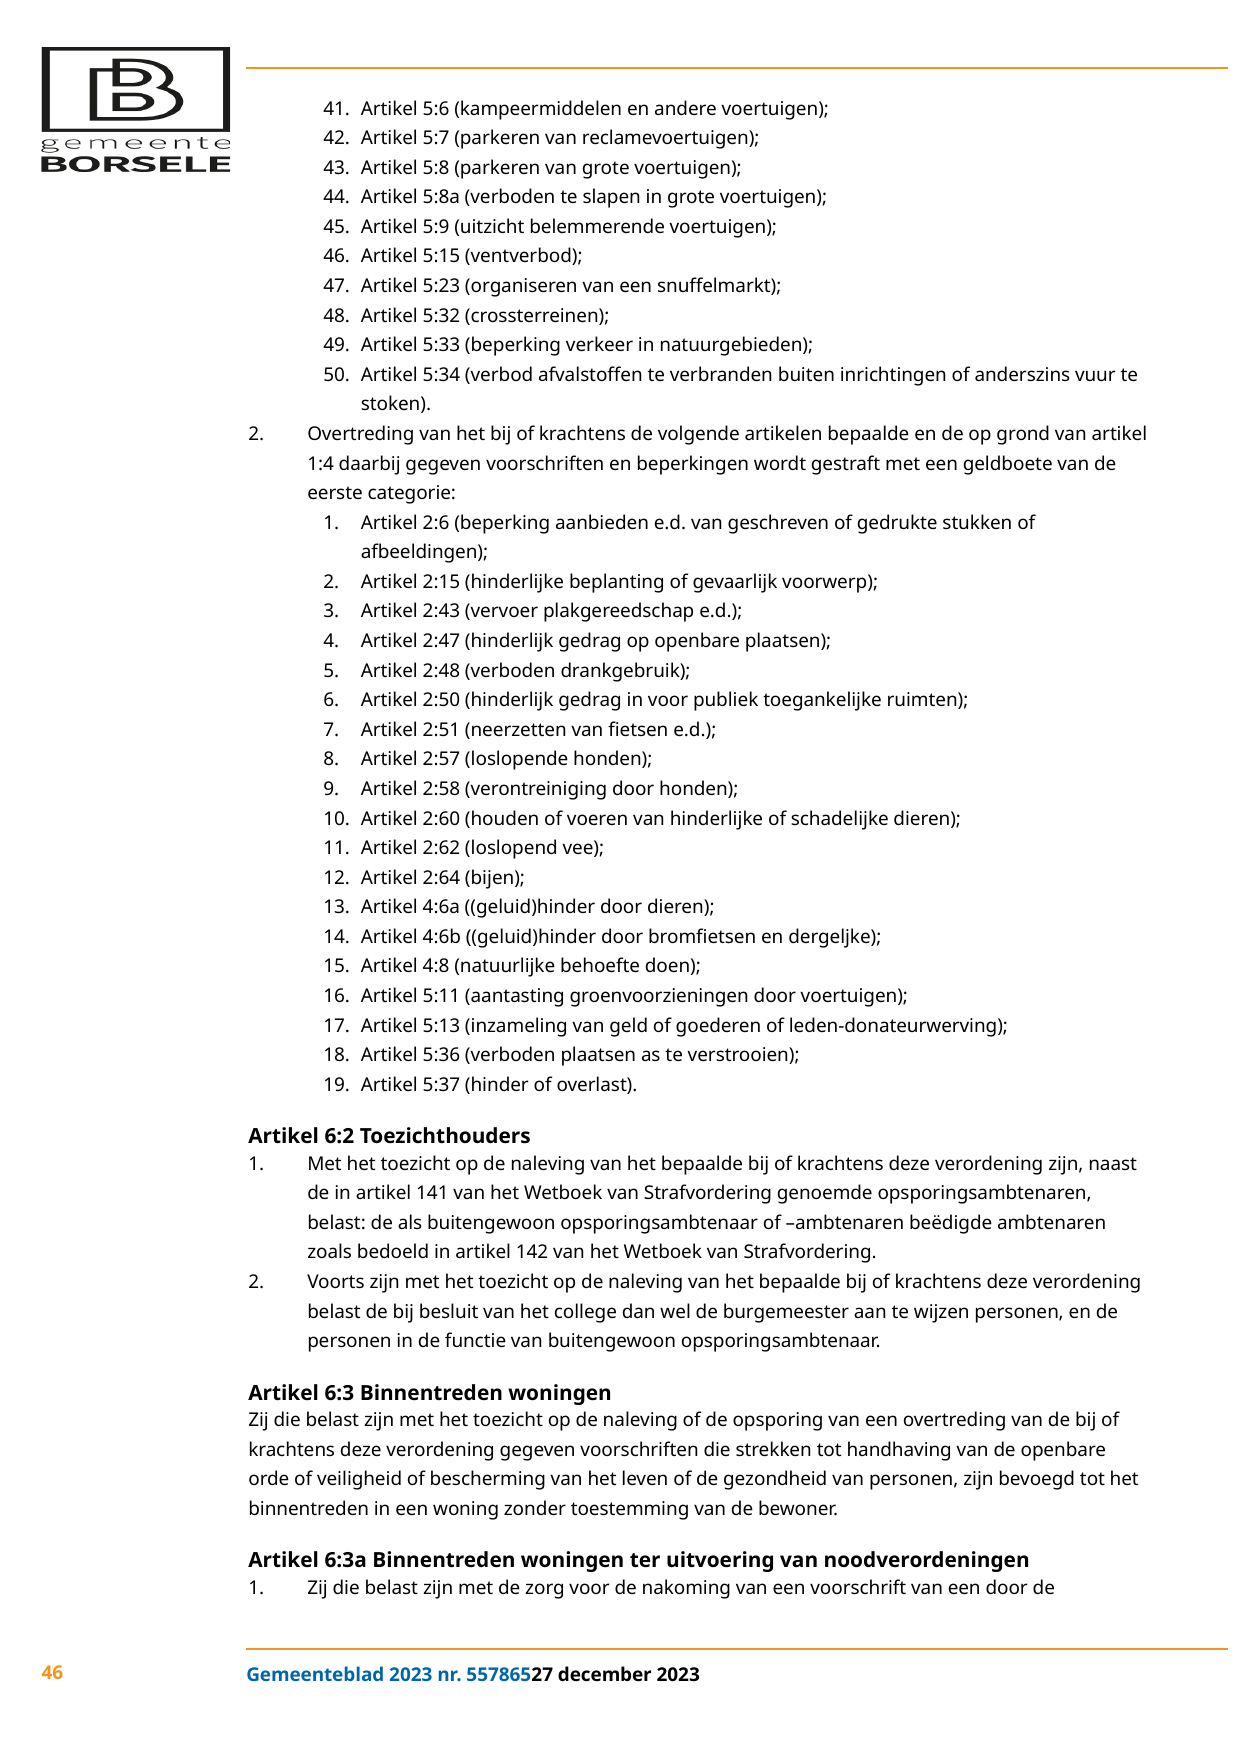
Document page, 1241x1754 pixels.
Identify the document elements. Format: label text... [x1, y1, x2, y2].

list Voorts zijn met het toezicht op de naleving van het bepaalde bij of krachtens deze verordening belast de bij besluit van het college dan wel de burgemeester aan te wijzen personen, en de personen in de functie van buitengewoon opsporingsambtenaar. [248, 1268, 1152, 1353]
text Artikel 6:2 Toezichthouders [248, 1121, 1152, 1150]
list Artikel 2:43 (vervoer plakgereedschap e.d.); [323, 598, 1152, 623]
list Artikel 2:57 (loslopende honden); [323, 746, 1152, 771]
list Artikel 2:60 (houden of voeren van hinderlijke of schadelijke dieren); [323, 805, 1152, 831]
text Artikel 6:3 Binnentreden woningen [248, 1378, 1152, 1406]
list Artikel 5:23 (organiseren van een snuffelmarkt); [323, 272, 1152, 298]
picture [41, 47, 231, 172]
text Artikel 6:3a Binnentreden woningen ter uitvoering van noodverordeningen [248, 1545, 1152, 1574]
list Artikel 5:9 (uitzicht belemmerende voertuigen); [323, 213, 1152, 239]
text Zij die belast zijn met het toezicht op de naleving of de opsporing van een overtreding van de bij of krachtens deze verordening gegeven voorschriften die strekken tot handhaving van de openbare orde of veiligheid of bescherming van het leven of de gezondheid van personen, zijn bevoegd tot het binnentreden in een woning zonder toestemming van de bewoner. [248, 1406, 1152, 1521]
list Artikel 2:47 (hinderlijk gedrag op openbare plaatsen); [323, 627, 1152, 653]
list Artikel 5:37 (hinder of overlast). [323, 1071, 1152, 1097]
list Artikel 5:11 (aantasting groenvoorzieningen door voertuigen); [323, 982, 1152, 1008]
list Artikel 2:62 (loslopend vee); [323, 834, 1152, 860]
list Artikel 4:6a ((geluid)hinder door dieren); [323, 893, 1152, 919]
list Artikel 5:36 (verboden plaatsen as te verstrooien); [323, 1041, 1152, 1067]
list Artikel 5:8 (parkeren van grote voertuigen); [323, 154, 1152, 180]
list Artikel 5:32 (crossterreinen); [323, 302, 1152, 328]
list Artikel 4:8 (natuurlijke behoefte doen); [323, 953, 1152, 978]
list Artikel 5:6 (kampeermiddelen en andere voertuigen); [323, 95, 1152, 121]
list Artikel 2:58 (verontreiniging door honden); [323, 775, 1152, 801]
list Artikel 2:15 (hinderlijke beplanting of gevaarlijk voorwerp); [323, 568, 1152, 594]
list Artikel 2:64 (bijen); [323, 864, 1152, 890]
list Artikel 5:13 (inzameling van geld of goederen of leden-donateurwerving); [323, 1012, 1152, 1038]
list Artikel 5:34 (verbod afvalstoffen te verbranden buiten inrichtingen of anderszins vuur te stoken). [323, 361, 1152, 416]
list Artikel 2:6 (beperking aanbieden e.d. van geschreven of gedrukte stukken of afbeeldingen); [323, 509, 1152, 564]
list Artikel 5:15 (ventverbod); [323, 243, 1152, 268]
list Artikel 2:51 (neerzetten van fietsen e.d.); [323, 716, 1152, 742]
list Artikel 2:50 (hinderlijk gedrag in voor publiek toegankelijke ruimten); [323, 686, 1152, 712]
list Artikel 5:33 (beperking verkeer in natuurgebieden); [323, 331, 1152, 357]
list Zij die belast zijn met de zorg voor de nakoming van een voorschrift van een door de [248, 1574, 1152, 1599]
list Overtreding van het bij of krachtens de volgende artikelen bepaalde en de op grond van artikel 1:4 daarbij gegeven voorschriften en beperkingen wordt gestraft met een geldboete van de eerste categorie: [248, 420, 1152, 505]
list Artikel 5:7 (parkeren van reclamevoertuigen); [323, 124, 1152, 150]
list Artikel 2:48 (verboden drankgebruik); [323, 657, 1152, 683]
list Artikel 4:6b ((geluid)hinder door bromfietsen en dergeljke); [323, 923, 1152, 949]
list Artikel 5:8a (verboden te slapen in grote voertuigen); [323, 183, 1152, 209]
list Met het toezicht op de naleving van het bepaalde bij of krachtens deze verordening zijn, naast de in artikel 141 van het Wetboek van Strafvordering genoemde opsporingsambtenaren, belast: de als buitengewoon opsporingsambtenaar of –ambtenaren beëdigde ambtenaren zoals bedoeld in artikel 142 van het Wetboek van Strafvordering. [248, 1150, 1152, 1264]
